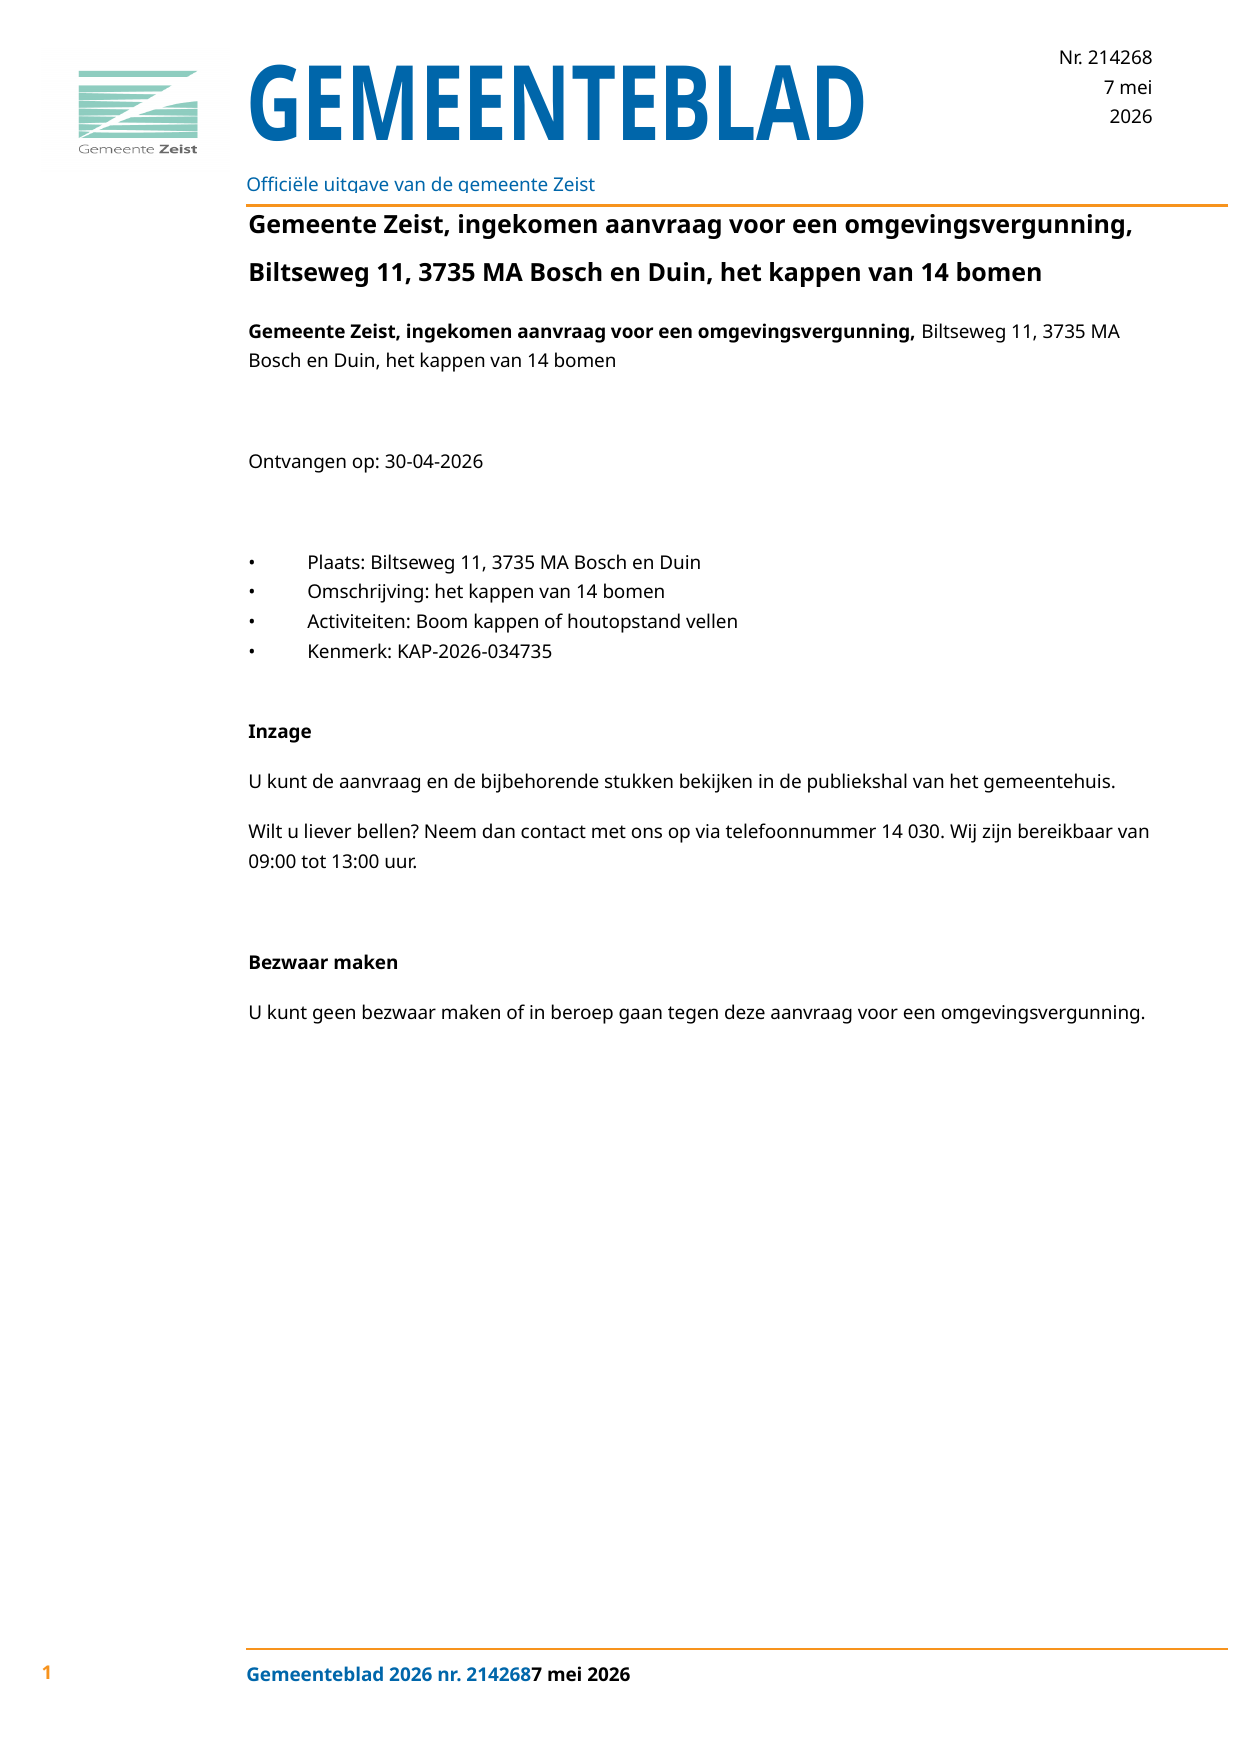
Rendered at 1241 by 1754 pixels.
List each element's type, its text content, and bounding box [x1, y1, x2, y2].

text Inzage [248, 718, 1152, 744]
text Gemeente Zeist, ingekomen aanvraag voor een omgevingsvergunning, Biltseweg 11, 3735 MA Bosch en Duin, het kappen van 14 bomen [248, 318, 1152, 373]
text Bezwaar maken [248, 949, 1152, 975]
text Wilt u liever bellen? Neem dan contact met ons op via telefoonnummer 14 030. Wij zijn bereikbaar van 09:00 tot 13:00 uur. [248, 819, 1152, 874]
list Omschrijving: het kappen van 14 bomen [248, 579, 1152, 604]
list Kenmerk: KAP-2026-034735 [248, 638, 1152, 664]
list Plaats: Biltseweg 11, 3735 MA Bosch en Duin [248, 549, 1152, 575]
text Ontvangen op: 30-04-2026 [248, 448, 1152, 474]
picture [41, 47, 231, 172]
text U kunt geen bezwaar maken of in beroep gaan tegen deze aanvraag voor een omgevingsvergunning. [248, 999, 1152, 1025]
text U kunt de aanvraag en de bijbehorende stukken bekijken in de publiekshal van het gemeentehuis. [248, 768, 1152, 794]
text Gemeente Zeist, ingekomen aanvraag voor een omgevingsvergunning, Biltseweg 11, 3735 MA Bosch en Duin, het kappen van 14 bomen [248, 207, 1152, 288]
list Activiteiten: Boom kappen of houtopstand vellen [248, 608, 1152, 634]
